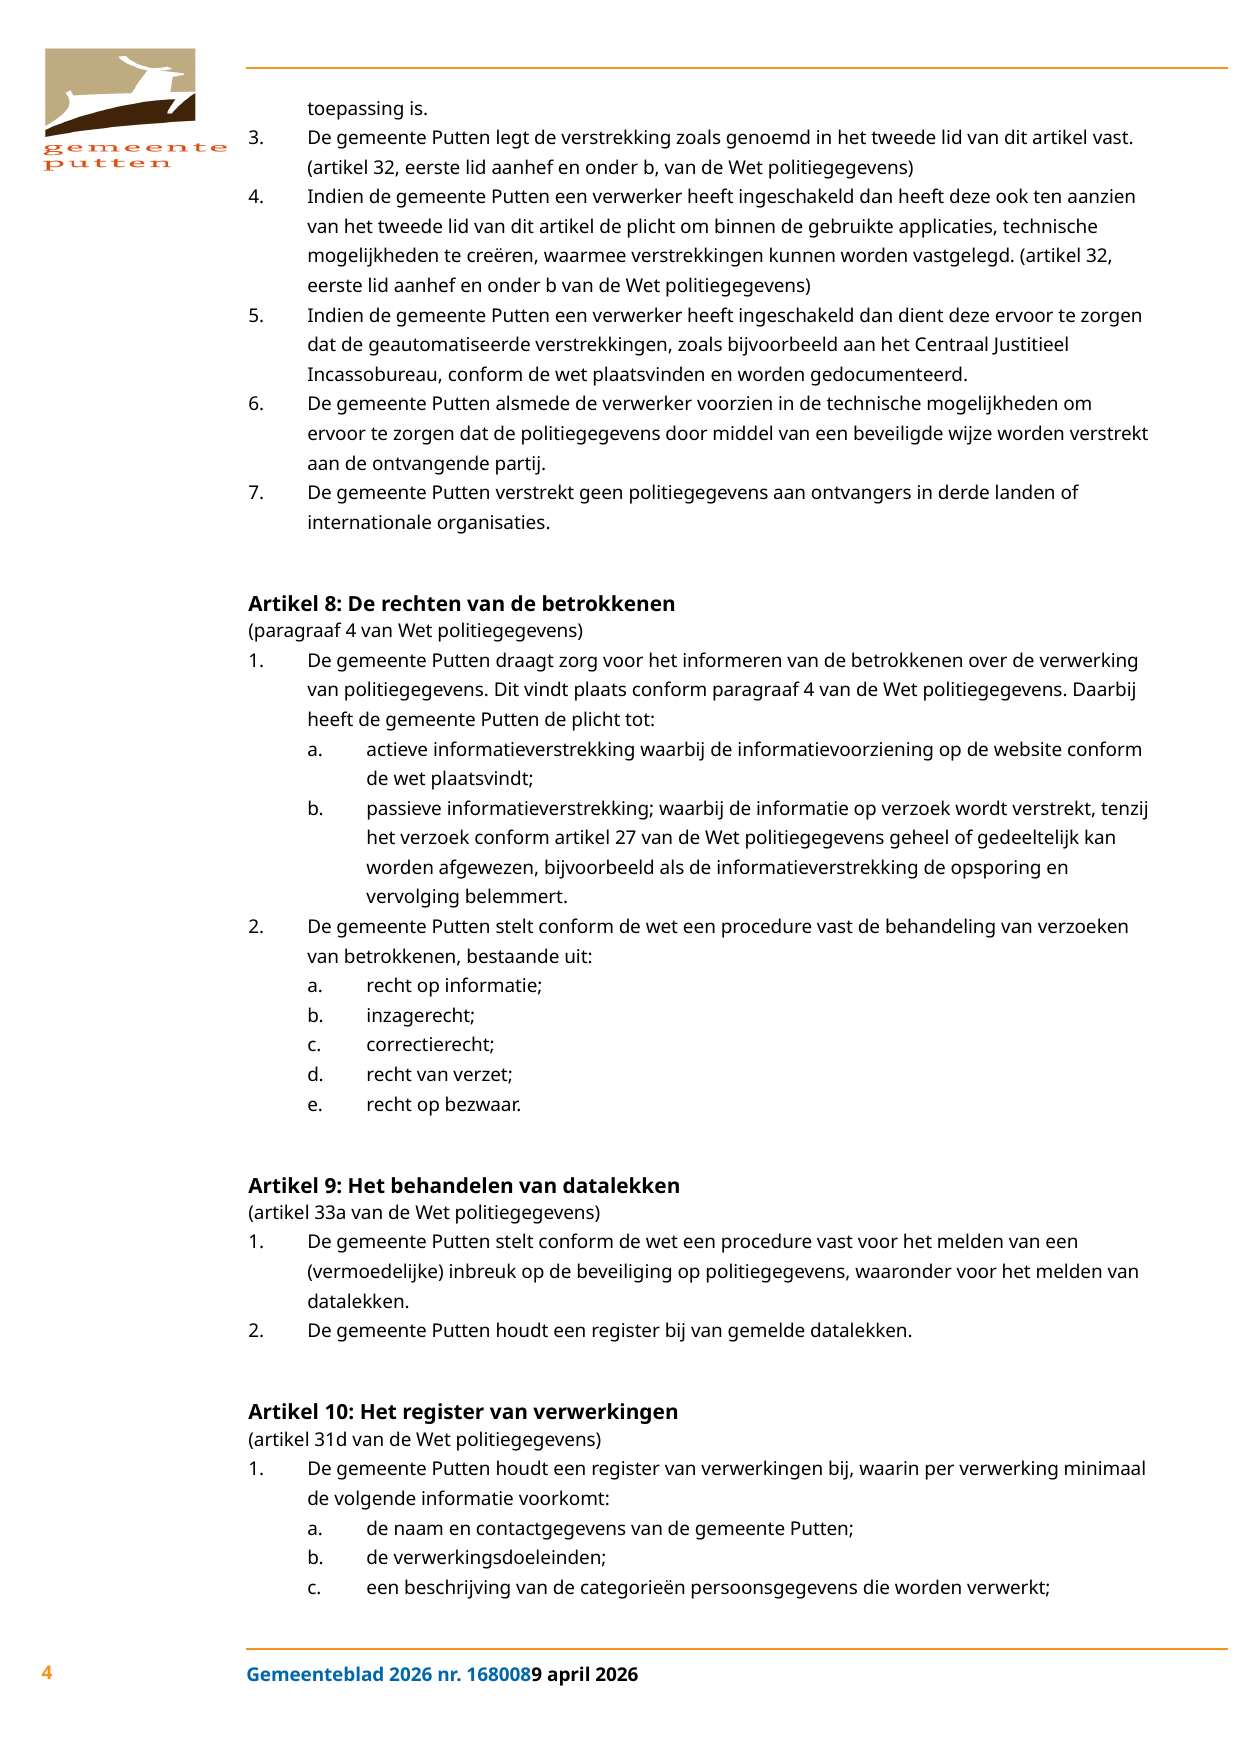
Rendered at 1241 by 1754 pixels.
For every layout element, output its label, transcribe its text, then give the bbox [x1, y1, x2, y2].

list De gemeente Putten verstrekt geen politiegegevens aan ontvangers in derde landen of internationale organisaties. [248, 479, 1152, 535]
list De gemeente Putten legt de verstrekking zoals genoemd in het tweede lid van dit artikel vast. (artikel 32, eerste lid aanhef en onder b, van de Wet politiegegevens) [248, 124, 1152, 180]
list De gemeente Putten alsmede de verwerker voorzien in de technische mogelijkheden om ervoor te zorgen dat de politiegegevens door middel van een beveiligde wijze worden verstrekt aan de ontvangende partij. [248, 391, 1152, 476]
list inzagerecht; [307, 1002, 1152, 1028]
text (artikel 31d van de Wet politiegegevens) [248, 1426, 1152, 1452]
list recht op informatie; [307, 972, 1152, 998]
list De gemeente Putten draagt zorg voor het informeren van de betrokkenen over de verwerking van politiegegevens. Dit vindt plaats conform paragraaf 4 van de Wet politiegegevens. Daarbij heeft de gemeente Putten de plicht tot: [248, 647, 1152, 732]
list De gemeente Putten stelt conform de wet een procedure vast de behandeling van verzoeken van betrokkenen, bestaande uit: [248, 913, 1152, 968]
list De gemeente Putten houdt een register bij van gemelde datalekken. [248, 1317, 1152, 1343]
list actieve informatieverstrekking waarbij de informatievoorziening op de website conform de wet plaatsvindt; [307, 736, 1152, 791]
list de naam en contactgegevens van de gemeente Putten; [307, 1515, 1152, 1540]
list Indien de gemeente Putten een verwerker heeft ingeschakeld dan heeft deze ook ten aanzien van het tweede lid van dit artikel de plicht om binnen de gebruikte applicaties, technische mogelijkheden te creëren, waarmee verstrekkingen kunnen worden vastgelegd. (artikel 32, eerste lid aanhef en onder b van de Wet politiegegevens) [248, 183, 1152, 298]
list recht van verzet; [307, 1061, 1152, 1087]
list een beschrijving van de categorieën persoonsgegevens die worden verwerkt; [307, 1574, 1152, 1599]
list toepassing is. [248, 95, 1152, 121]
list recht op bezwaar. [307, 1091, 1152, 1116]
text Artikel 9: Het behandelen van datalekken [248, 1171, 1152, 1199]
text Artikel 8: De rechten van de betrokkenen [248, 589, 1152, 617]
list correctierecht; [307, 1032, 1152, 1057]
list De gemeente Putten houdt een register van verwerkingen bij, waarin per verwerking minimaal de volgende informatie voorkomt: [248, 1456, 1152, 1511]
text (artikel 33a van de Wet politiegegevens) [248, 1199, 1152, 1225]
list passieve informatieverstrekking; waarbij de informatie op verzoek wordt verstrekt, tenzij het verzoek conform artikel 27 van de Wet politiegegevens geheel of gedeeltelijk kan worden afgewezen, bijvoorbeeld als de informatieverstrekking de opsporing en vervolging belemmert. [307, 795, 1152, 909]
picture [41, 47, 231, 172]
list de verwerkingsdoeleinden; [307, 1544, 1152, 1570]
list De gemeente Putten stelt conform de wet een procedure vast voor het melden van een (vermoedelijke) inbreuk op de beveiliging op politiegegevens, waaronder voor het melden van datalekken. [248, 1229, 1152, 1314]
text (paragraaf 4 van Wet politiegegevens) [248, 617, 1152, 643]
list Indien de gemeente Putten een verwerker heeft ingeschakeld dan dient deze ervoor te zorgen dat de geautomatiseerde verstrekkingen, zoals bijvoorbeeld aan het Centraal Justitieel Incassobureau, conform de wet plaatsvinden en worden gedocumenteerd. [248, 302, 1152, 387]
text Artikel 10: Het register van verwerkingen [248, 1397, 1152, 1426]
